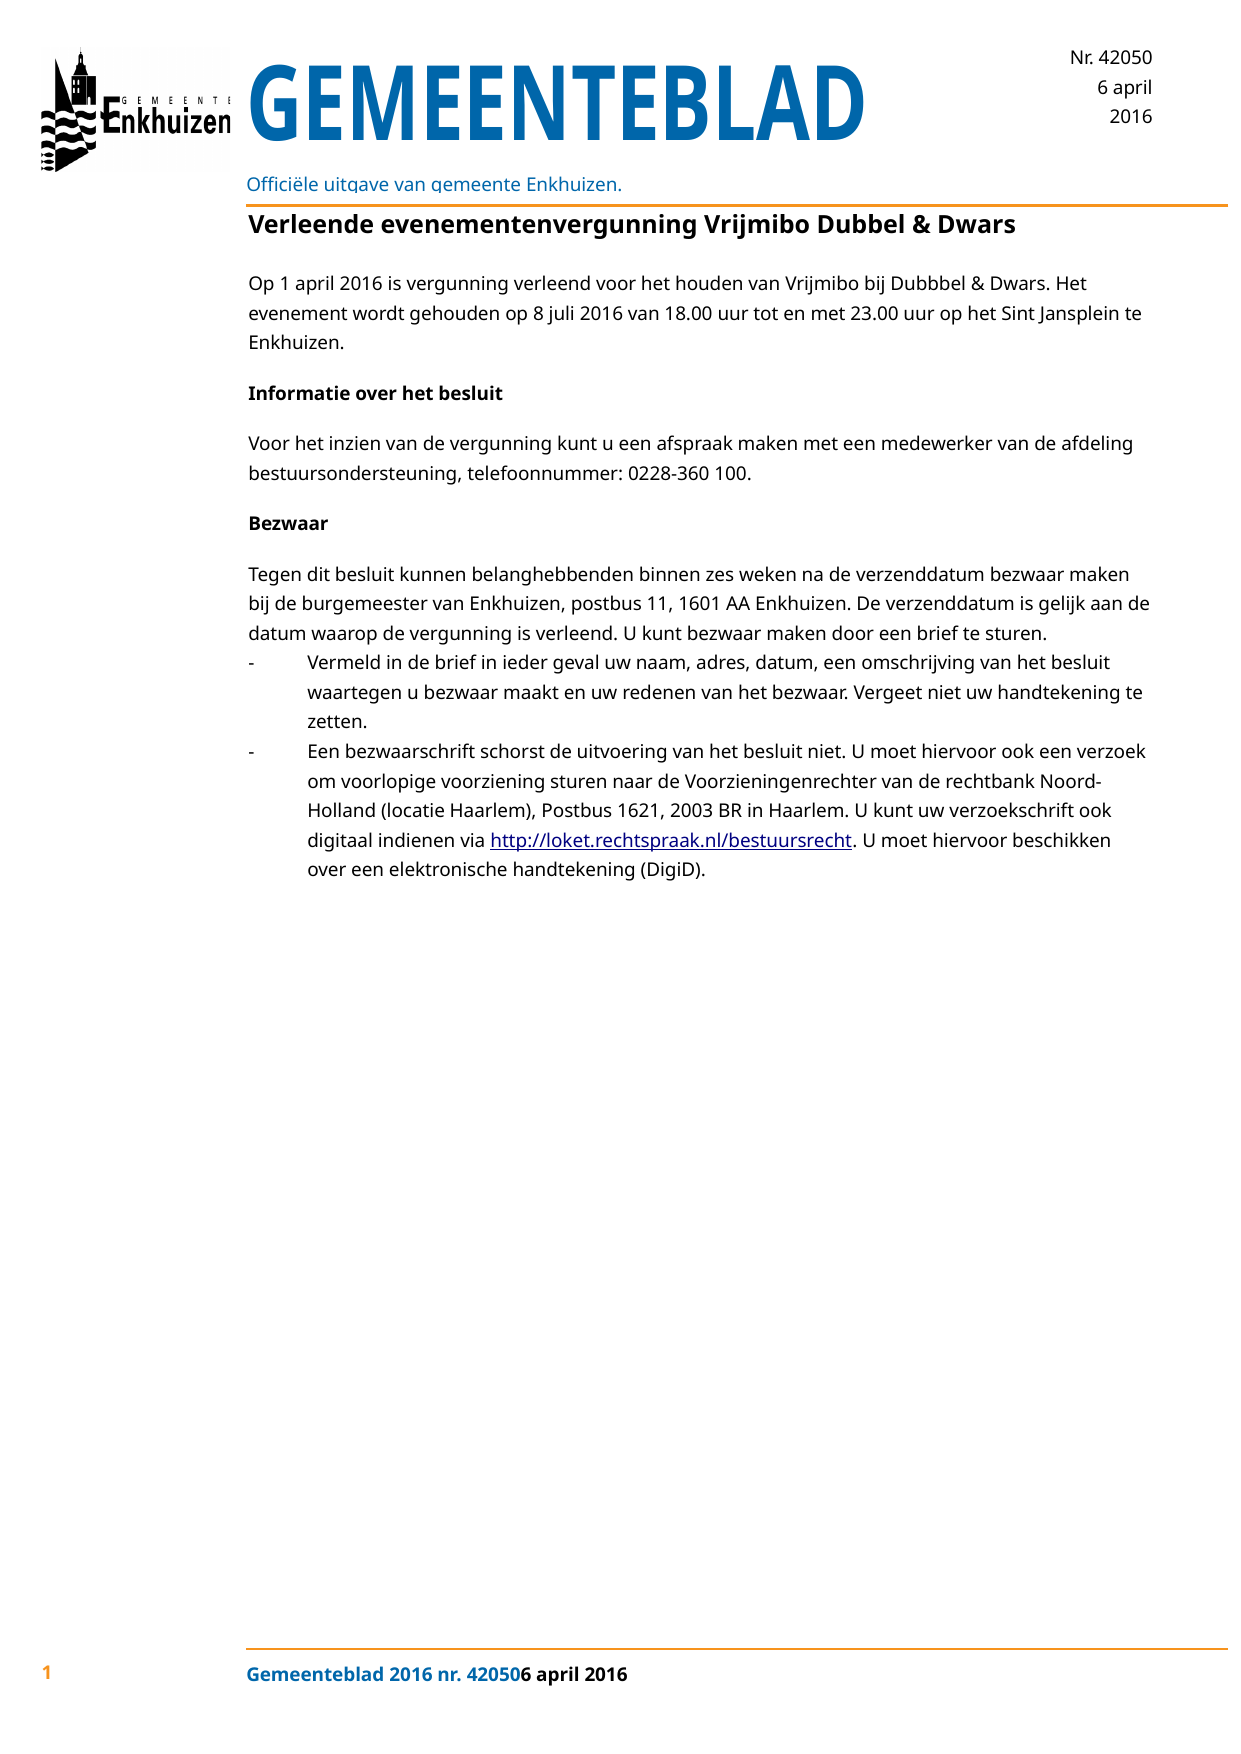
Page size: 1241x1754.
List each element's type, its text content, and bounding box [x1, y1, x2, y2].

picture [41, 47, 231, 172]
text Informatie over het besluit [248, 380, 1152, 406]
text Verleende evenementenvergunning Vrijmibo Dubbel & Dwars [248, 207, 1152, 241]
text Voor het inzien van de vergunning kunt u een afspraak maken met een medewerker van de afdeling bestuursondersteuning, telefoonnummer: 0228-360 100. [248, 430, 1152, 486]
list Vermeld in de brief in ieder geval uw naam, adres, datum, een omschrijving van het besluit waartegen u bezwaar maakt en uw redenen van het bezwaar. Vergeet niet uw handtekening te zetten. [248, 649, 1152, 734]
text Op 1 april 2016 is vergunning verleend voor het houden van Vrijmibo bij Dubbbel & Dwars. Het evenement wordt gehouden op 8 juli 2016 van 18.00 uur tot en met 23.00 uur op het Sint Jansplein te Enkhuizen. [248, 270, 1152, 355]
text Tegen dit besluit kunnen belanghebbenden binnen zes weken na de verzenddatum bezwaar maken bij de burgemeester van Enkhuizen, postbus 11, 1601 AA Enkhuizen. De verzenddatum is gelijk aan de datum waarop de vergunning is verleend. U kunt bezwaar maken door een brief te sturen. [248, 561, 1152, 646]
text Bezwaar [248, 510, 1152, 536]
list Een bezwaarschrift schorst de uitvoering van het besluit niet. U moet hiervoor ook een verzoek om voorlopige voorziening sturen naar de Voorzieningenrechter van de rechtbank Noord-Holland (locatie Haarlem), Postbus 1621, 2003 BR in Haarlem. U kunt uw verzoekschrift ook digitaal indienen via http://loket.rechtspraak.nl/bestuursrecht. U moet hiervoor beschikken over een elektronische handtekening (DigiD). [248, 738, 1152, 882]
